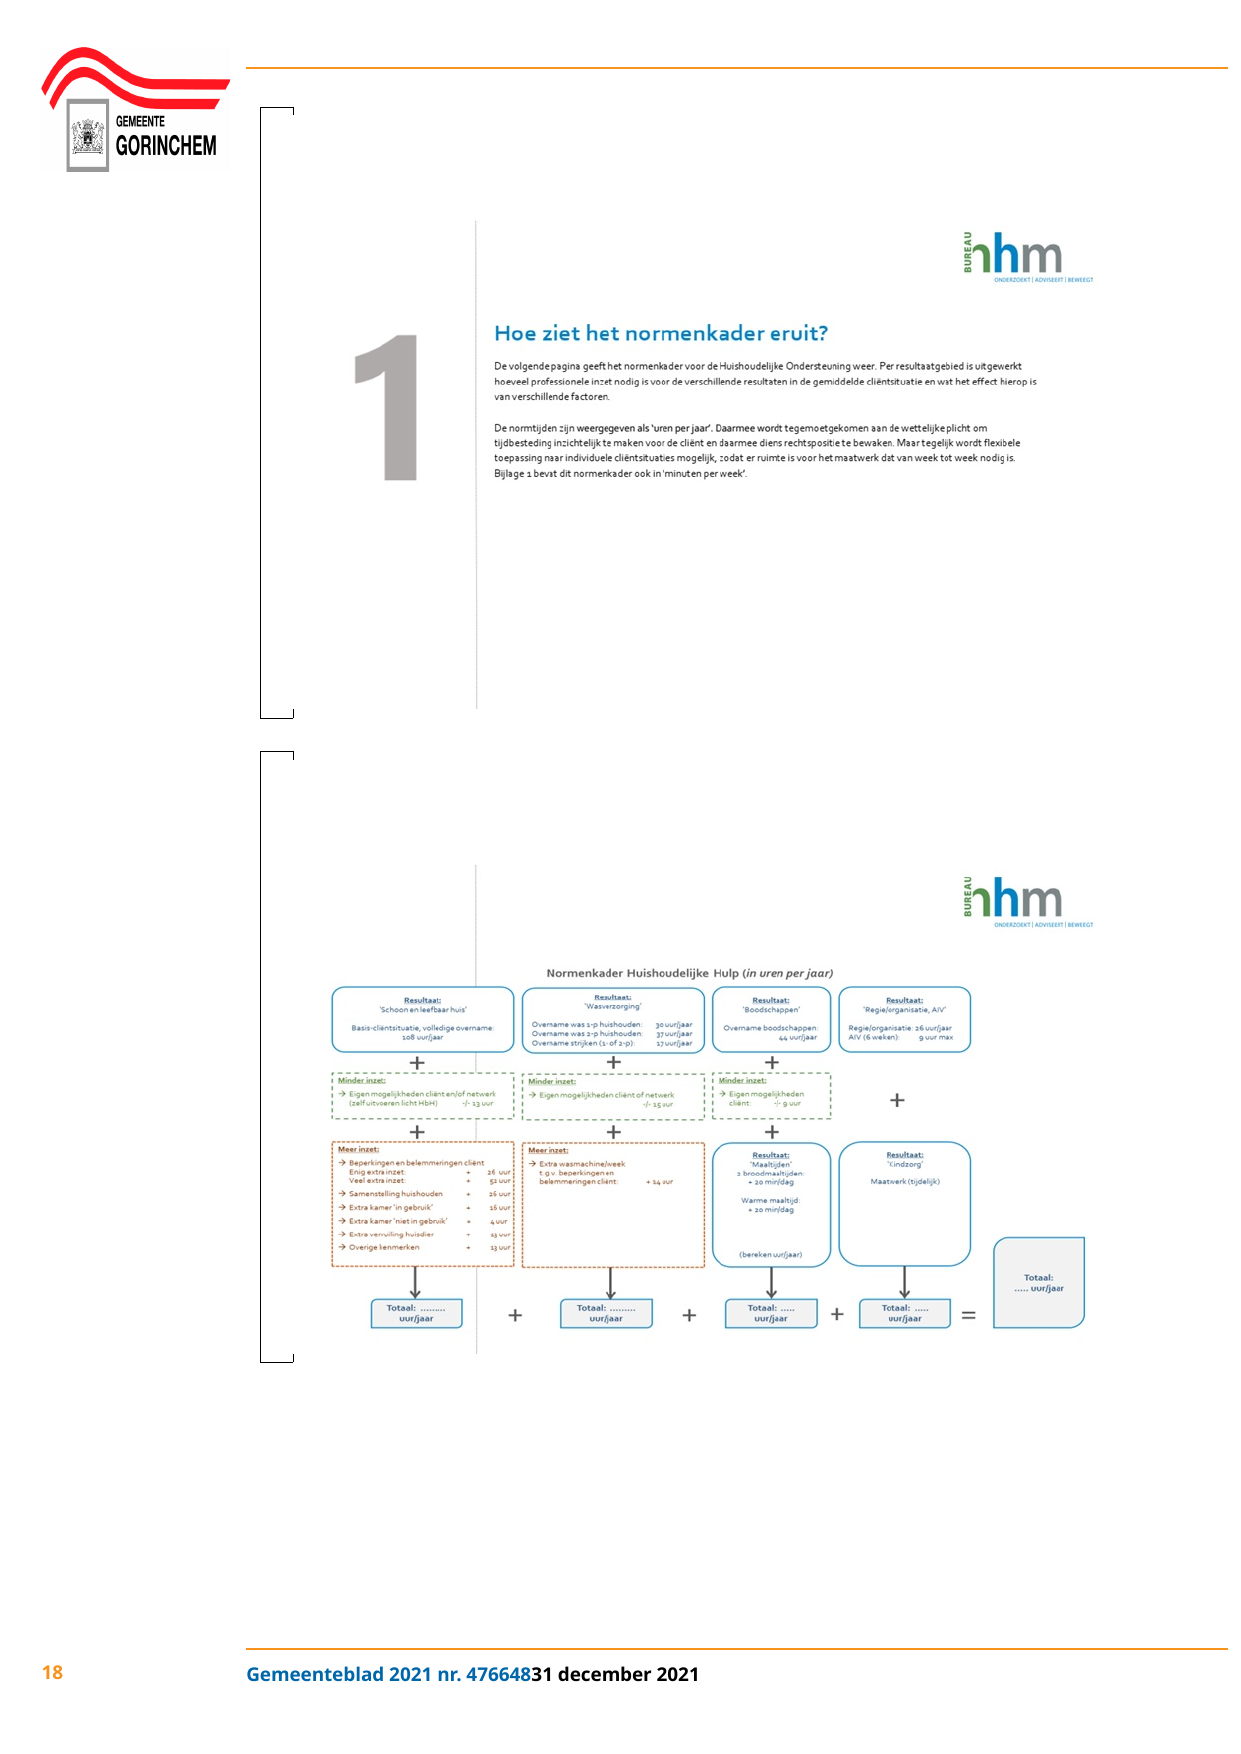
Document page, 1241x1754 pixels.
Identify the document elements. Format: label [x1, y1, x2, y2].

picture [268, 760, 1173, 1354]
picture [41, 47, 231, 172]
picture [268, 115, 1173, 709]
